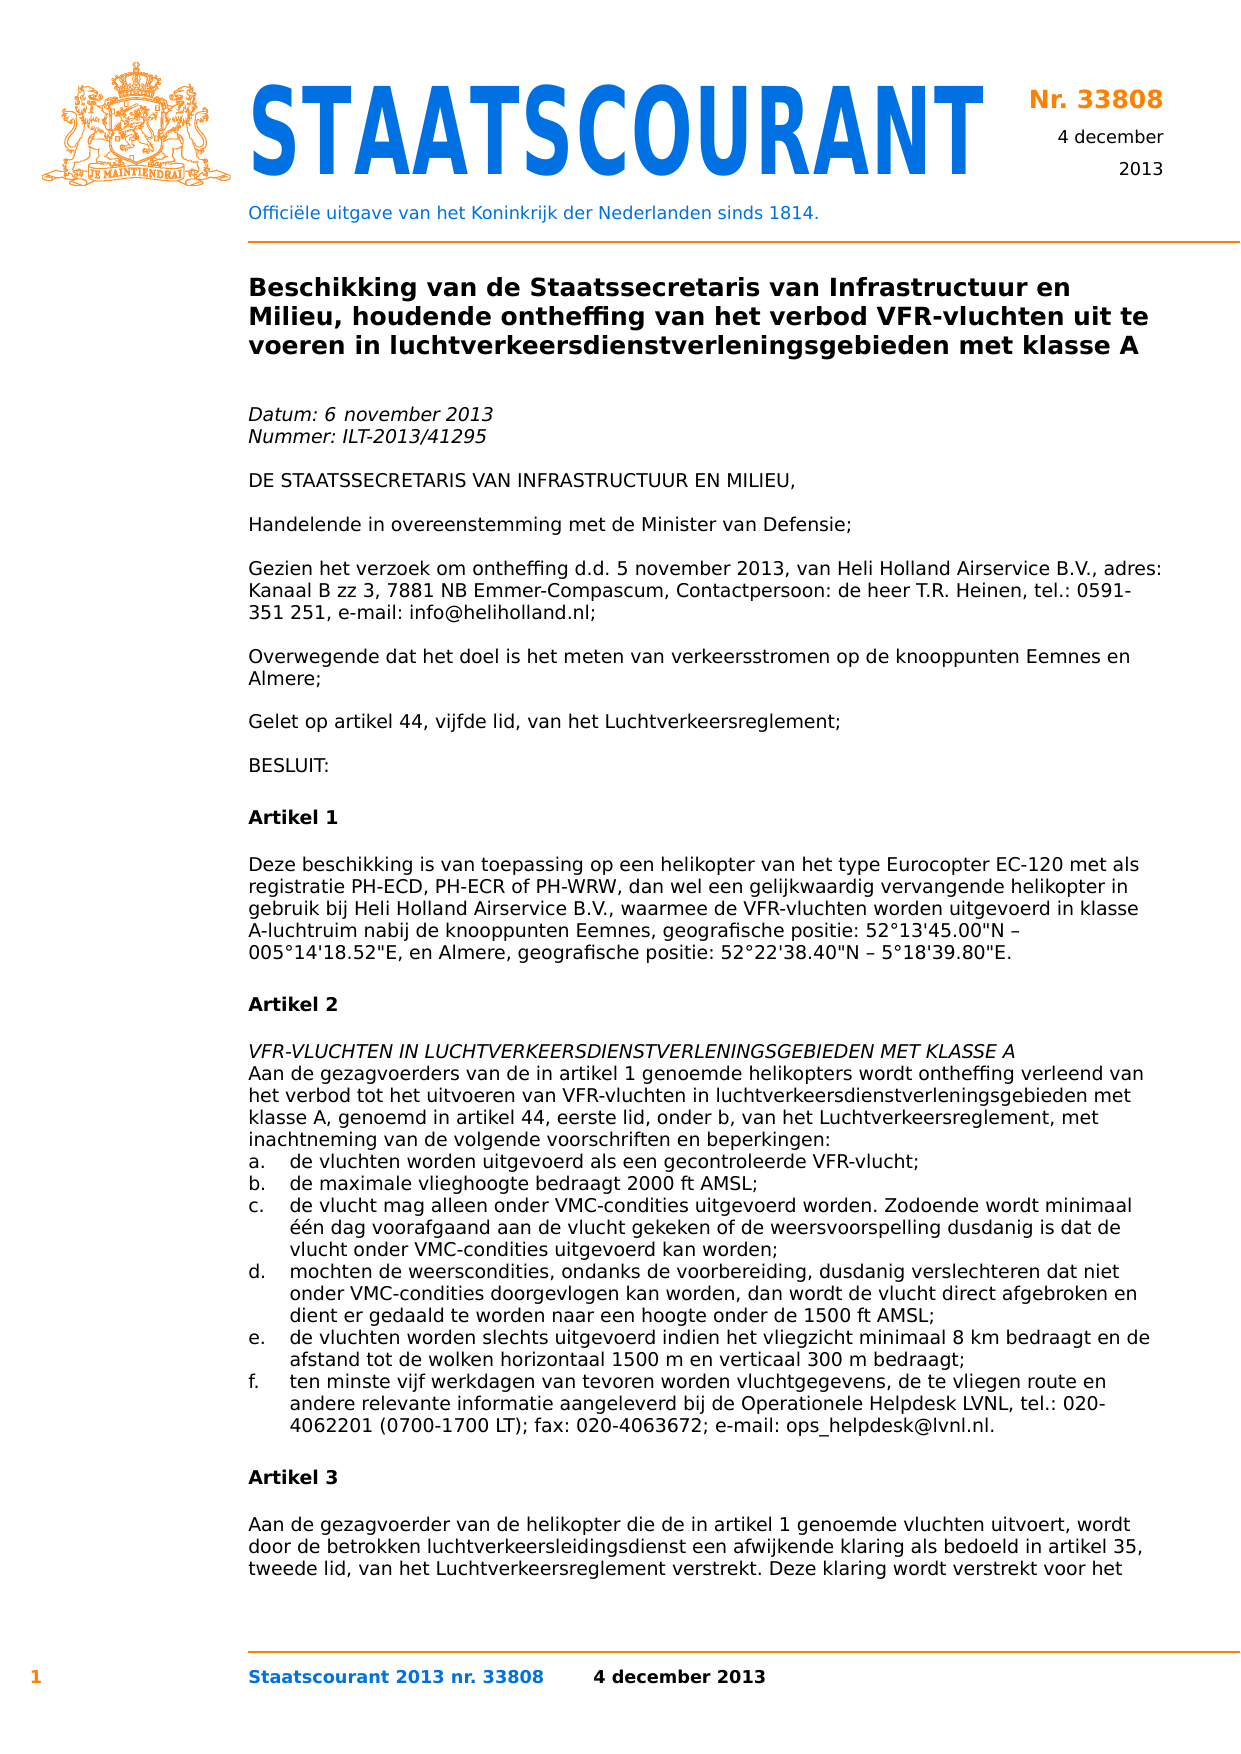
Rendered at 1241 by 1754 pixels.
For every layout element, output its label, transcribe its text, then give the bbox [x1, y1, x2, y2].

text e. de vluchten worden slechts uitgevoerd indien het vliegzicht minimaal 8 km bedraagt en de afstand tot de wolken horizontaal 1500 m en verticaal 300 m bedraagt; [248, 1327, 1163, 1371]
subtitle Artikel 1 [248, 807, 1163, 829]
table_cell 4 december [998, 121, 1240, 153]
subtitle Beschikking van de Staatssecretaris van Infrastructuur en Milieu, houdende ontheffing van het verbod VFR-vluchten uit te voeren in luchtverkeersdienstverleningsgebieden met klasse A [248, 273, 1163, 361]
text f. ten minste vijf werkdagen van tevoren worden vluchtgegevens, de te vliegen route en andere relevante informatie aangeleverd bij de Operationele Helpdesk LVNL, tel.: 020-4062201 (0700-1700 LT); fax: 020-4063672; e-mail: ops_helpdesk@lvnl.nl. [248, 1371, 1163, 1437]
text Gelet op artikel 44, vijfde lid, van het Luchtverkeersreglement; [248, 711, 1163, 733]
text Overwegende dat het doel is het meten van verkeersstromen op de knooppunten Eemnes en Almere; [248, 646, 1163, 689]
text BESLUIT: [248, 755, 1163, 777]
text Nummer: ILT-2013/41295 [248, 426, 1163, 448]
subtitle Artikel 2 [248, 994, 1163, 1016]
text b. de maximale vlieghoogte bedraagt 2000 ft AMSL; [248, 1173, 1163, 1195]
text d. mochten de weerscondities, ondanks de voorbereiding, dusdanig verslechteren dat niet onder VMC-condities doorgevlogen kan worden, dan wordt de vlucht direct afgebroken en dient er gedaald te worden naar een hoogte onder de 1500 ft AMSL; [248, 1261, 1163, 1327]
text DE STAATSSECRETARIS VAN INFRASTRUCTUUR EN MILIEU, [248, 470, 1163, 492]
subtitle Artikel 3 [248, 1467, 1163, 1489]
text c. de vlucht mag alleen onder VMC-condities uitgevoerd worden. Zodoende wordt minimaal één dag voorafgaand aan de vlucht gekeken of de weersvoorspelling dusdanig is dat de vlucht onder VMC-condities uitgevoerd kan worden; [248, 1195, 1163, 1261]
text Gezien het verzoek om ontheffing d.d. 5 november 2013, van Heli Holland Airservice B.V., adres: Kanaal B zz 3, 7881 NB Emmer-Compascum, Contactpersoon: de heer T.R. Heinen, tel.: 0591-351 251, e-mail: info@heliholland.nl; [248, 558, 1163, 624]
subtitle VFR-VLUCHTEN IN LUCHTVERKEERSDIENSTVERLENINGSGEBIEDEN MET KLASSE A [248, 1041, 1163, 1063]
table_cell Officiële uitgave van het Koninkrijk der Nederlanden sinds 1814. [248, 203, 1240, 241]
table_header STAATSCOURANT [248, 62, 998, 203]
table_cell 2013 [998, 153, 1240, 203]
text Handelende in overeenstemming met de Minister van Defensie; [248, 514, 1163, 536]
text Aan de gezagvoerders van de in artikel 1 genoemde helikopters wordt ontheffing verleend van het verbod tot het uitvoeren van VFR-vluchten in luchtverkeersdienstverleningsgebieden met klasse A, genoemd in artikel 44, eerste lid, onder b, van het Luchtverkeersreglement, met inachtneming van de volgende voorschriften en beperkingen: [248, 1063, 1163, 1151]
picture [41, 62, 231, 186]
table_header Nr. 33808 [998, 62, 1240, 121]
table_header [25, 62, 248, 241]
text Aan de gezagvoerder van de helikopter die de in artikel 1 genoemde vluchten uitvoert, wordt door de betrokken luchtverkeersleidingsdienst een afwijkende klaring als bedoeld in artikel 35, tweede lid, van het Luchtverkeersreglement verstrekt. Deze klaring wordt verstrekt voor het [248, 1514, 1163, 1580]
text Datum: 6 november 2013 [248, 404, 1163, 426]
text Deze beschikking is van toepassing op een helikopter van het type Eurocopter EC-120 met als registratie PH-ECD, PH-ECR of PH-WRW, dan wel een gelijkwaardig vervangende helikopter in gebruik bij Heli Holland Airservice B.V., waarmee de VFR-vluchten worden uitgevoerd in klasse A-luchtruim nabij de knooppunten Eemnes, geografische positie: 52°13'45.00"N – 005°14'18.52"E, en Almere, geografische positie: 52°22'38.40"N – 5°18'39.80"E. [248, 854, 1163, 964]
text a. de vluchten worden uitgevoerd als een gecontroleerde VFR-vlucht; [248, 1151, 1163, 1173]
